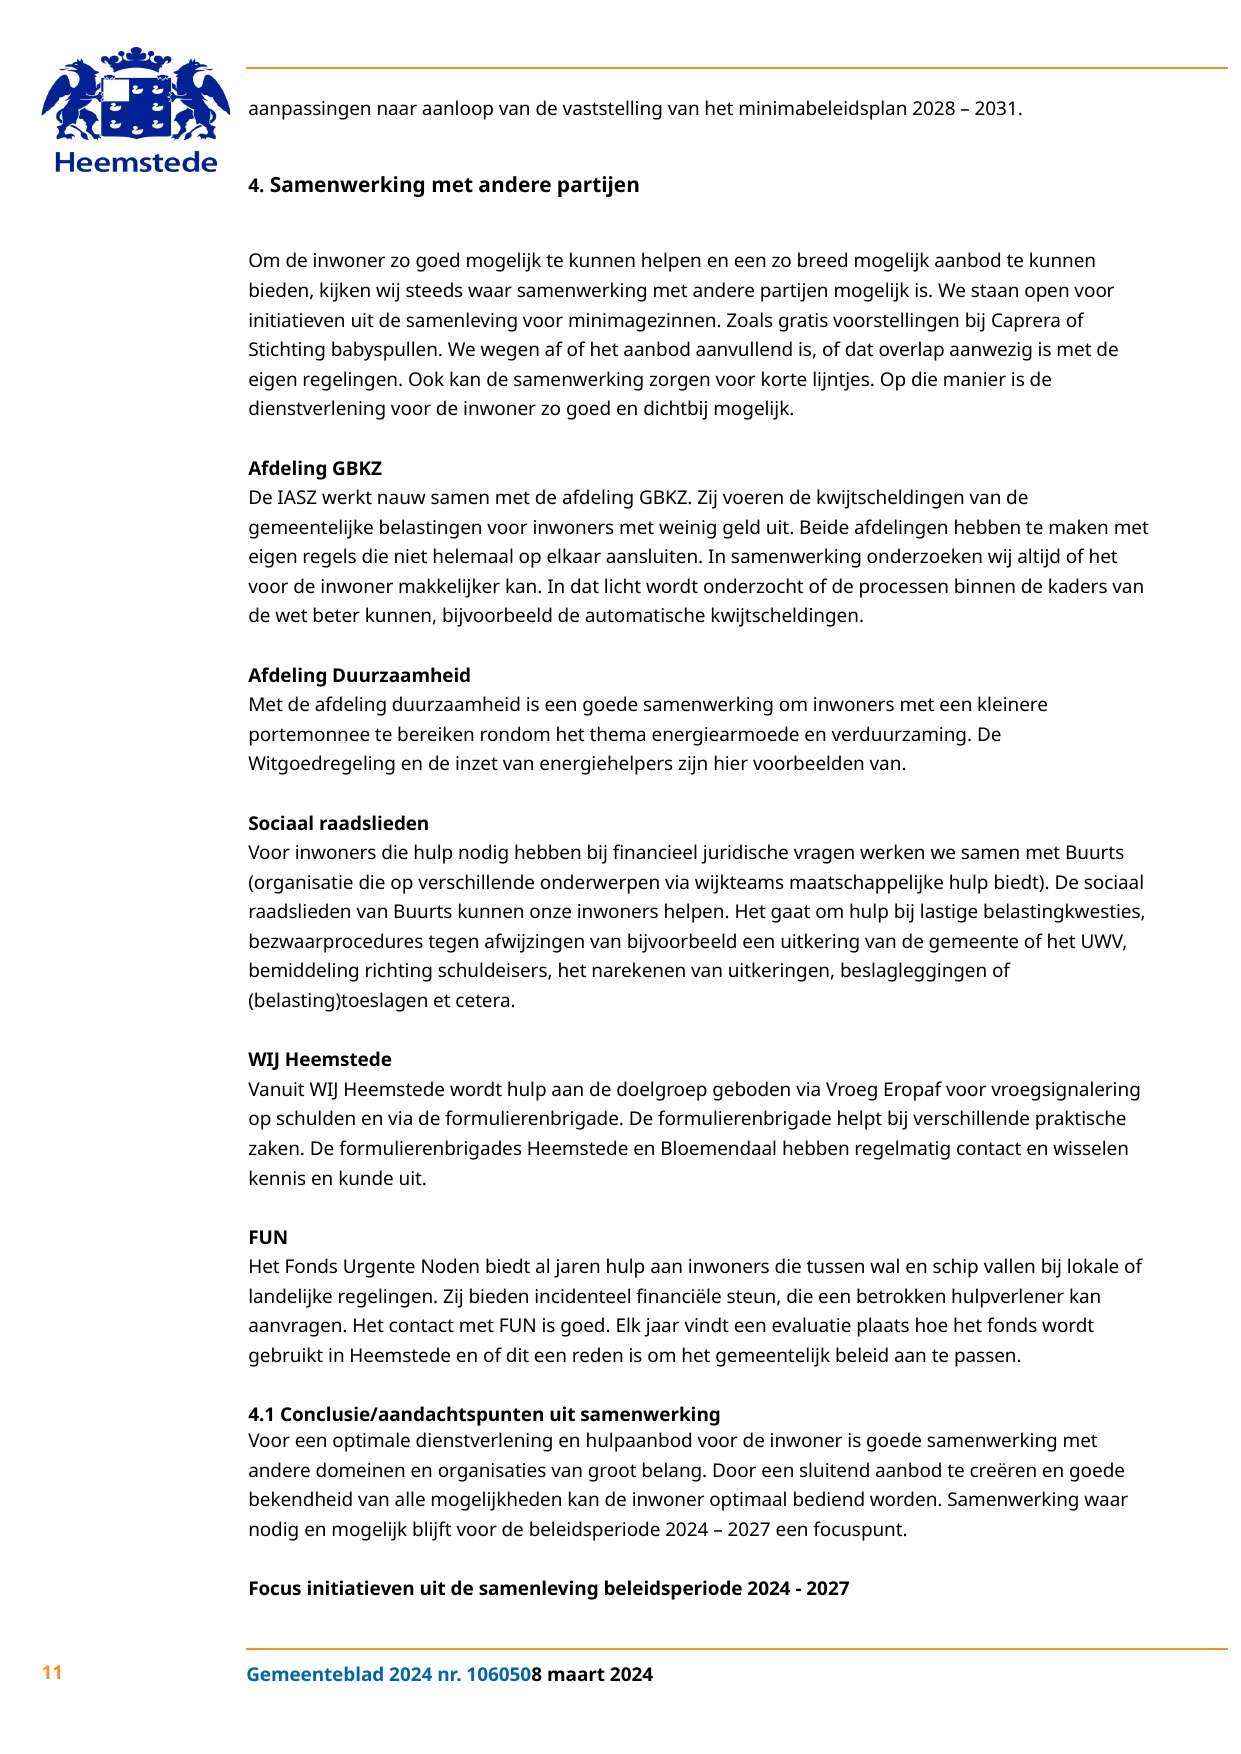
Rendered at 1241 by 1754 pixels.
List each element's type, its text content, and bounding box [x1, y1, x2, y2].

text Afdeling GBKZ [248, 455, 1152, 481]
text aanpassingen naar aanloop van de vaststelling van het minimabeleidsplan 2028 – 2031. [248, 95, 1152, 121]
text Afdeling Duurzaamheid [248, 662, 1152, 688]
text Vanuit WIJ Heemstede wordt hulp aan de doelgroep geboden via Vroeg Eropaf voor vroegsignalering op schulden en via de formulierenbrigade. De formulierenbrigade helpt bij verschillende praktische zaken. De formulierenbrigades Heemstede en Bloemendaal hebben regelmatig contact en wisselen kennis en kunde uit. [248, 1076, 1152, 1191]
text Voor inwoners die hulp nodig hebben bij financieel juridische vragen werken we samen met Buurts (organisatie die op verschillende onderwerpen via wijkteams maatschappelijke hulp biedt). De sociaal raadslieden van Buurts kunnen onze inwoners helpen. Het gaat om hulp bij lastige belastingkwesties, bezwaarprocedures tegen afwijzingen van bijvoorbeeld een uitkering van de gemeente of het UWV, bemiddeling richting schuldeisers, het narekenen van uitkeringen, beslagleggingen of (belasting)toeslagen et cetera. [248, 839, 1152, 1013]
text Om de inwoner zo goed mogelijk te kunnen helpen en een zo breed mogelijk aanbod te kunnen bieden, kijken wij steeds waar samenwerking met andere partijen mogelijk is. We staan open voor initiatieven uit de samenleving voor minimagezinnen. Zoals gratis voorstellingen bij Caprera of Stichting babyspullen. We wegen af of het aanbod aanvullend is, of dat overlap aanwezig is met de eigen regelingen. Ook kan de samenwerking zorgen voor korte lijntjes. Op die manier is de dienstverlening voor de inwoner zo goed en dichtbij mogelijk. [248, 248, 1152, 421]
text Sociaal raadslieden [248, 810, 1152, 836]
text 4.1 Conclusie/aandachtspunten uit samenwerking [248, 1401, 1152, 1427]
picture [41, 47, 231, 172]
text Het Fonds Urgente Noden biedt al jaren hulp aan inwoners die tussen wal en schip vallen bij lokale of landelijke regelingen. Zij bieden incidenteel financiële steun, die een betrokken hulpverlener kan aanvragen. Het contact met FUN is goed. Elk jaar vindt een evaluatie plaats hoe het fonds wordt gebruikt in Heemstede en of dit een reden is om het gemeentelijk beleid aan te passen. [248, 1253, 1152, 1368]
text De IASZ werkt nauw samen met de afdeling GBKZ. Zij voeren de kwijtscheldingen van de gemeentelijke belastingen voor inwoners met weinig geld uit. Beide afdelingen hebben te maken met eigen regels die niet helemaal op elkaar aansluiten. In samenwerking onderzoeken wij altijd of het voor de inwoner makkelijker kan. In dat licht wordt onderzocht of de processen binnen de kaders van de wet beter kunnen, bijvoorbeeld de automatische kwijtscheldingen. [248, 484, 1152, 628]
text Focus initiatieven uit de samenleving beleidsperiode 2024 - 2027 [248, 1575, 1152, 1601]
text Met de afdeling duurzaamheid is een goede samenwerking om inwoners met een kleinere portemonnee te bereiken rondom het thema energiearmoede en verduurzaming. De Witgoedregeling en de inzet van energiehelpers zijn hier voorbeelden van. [248, 691, 1152, 776]
text Voor een optimale dienstverlening en hulpaanbod voor de inwoner is goede samenwerking met andere domeinen en organisaties van groot belang. Door een sluitend aanbod te creëren en goede bekendheid van alle mogelijkheden kan de inwoner optimaal bediend worden. Samenwerking waar nodig en mogelijk blijft voor de beleidsperiode 2024 – 2027 een focuspunt. [248, 1427, 1152, 1542]
text 4. Samenwerking met andere partijen [248, 170, 1152, 198]
text WIJ Heemstede [248, 1046, 1152, 1072]
text FUN [248, 1224, 1152, 1250]
